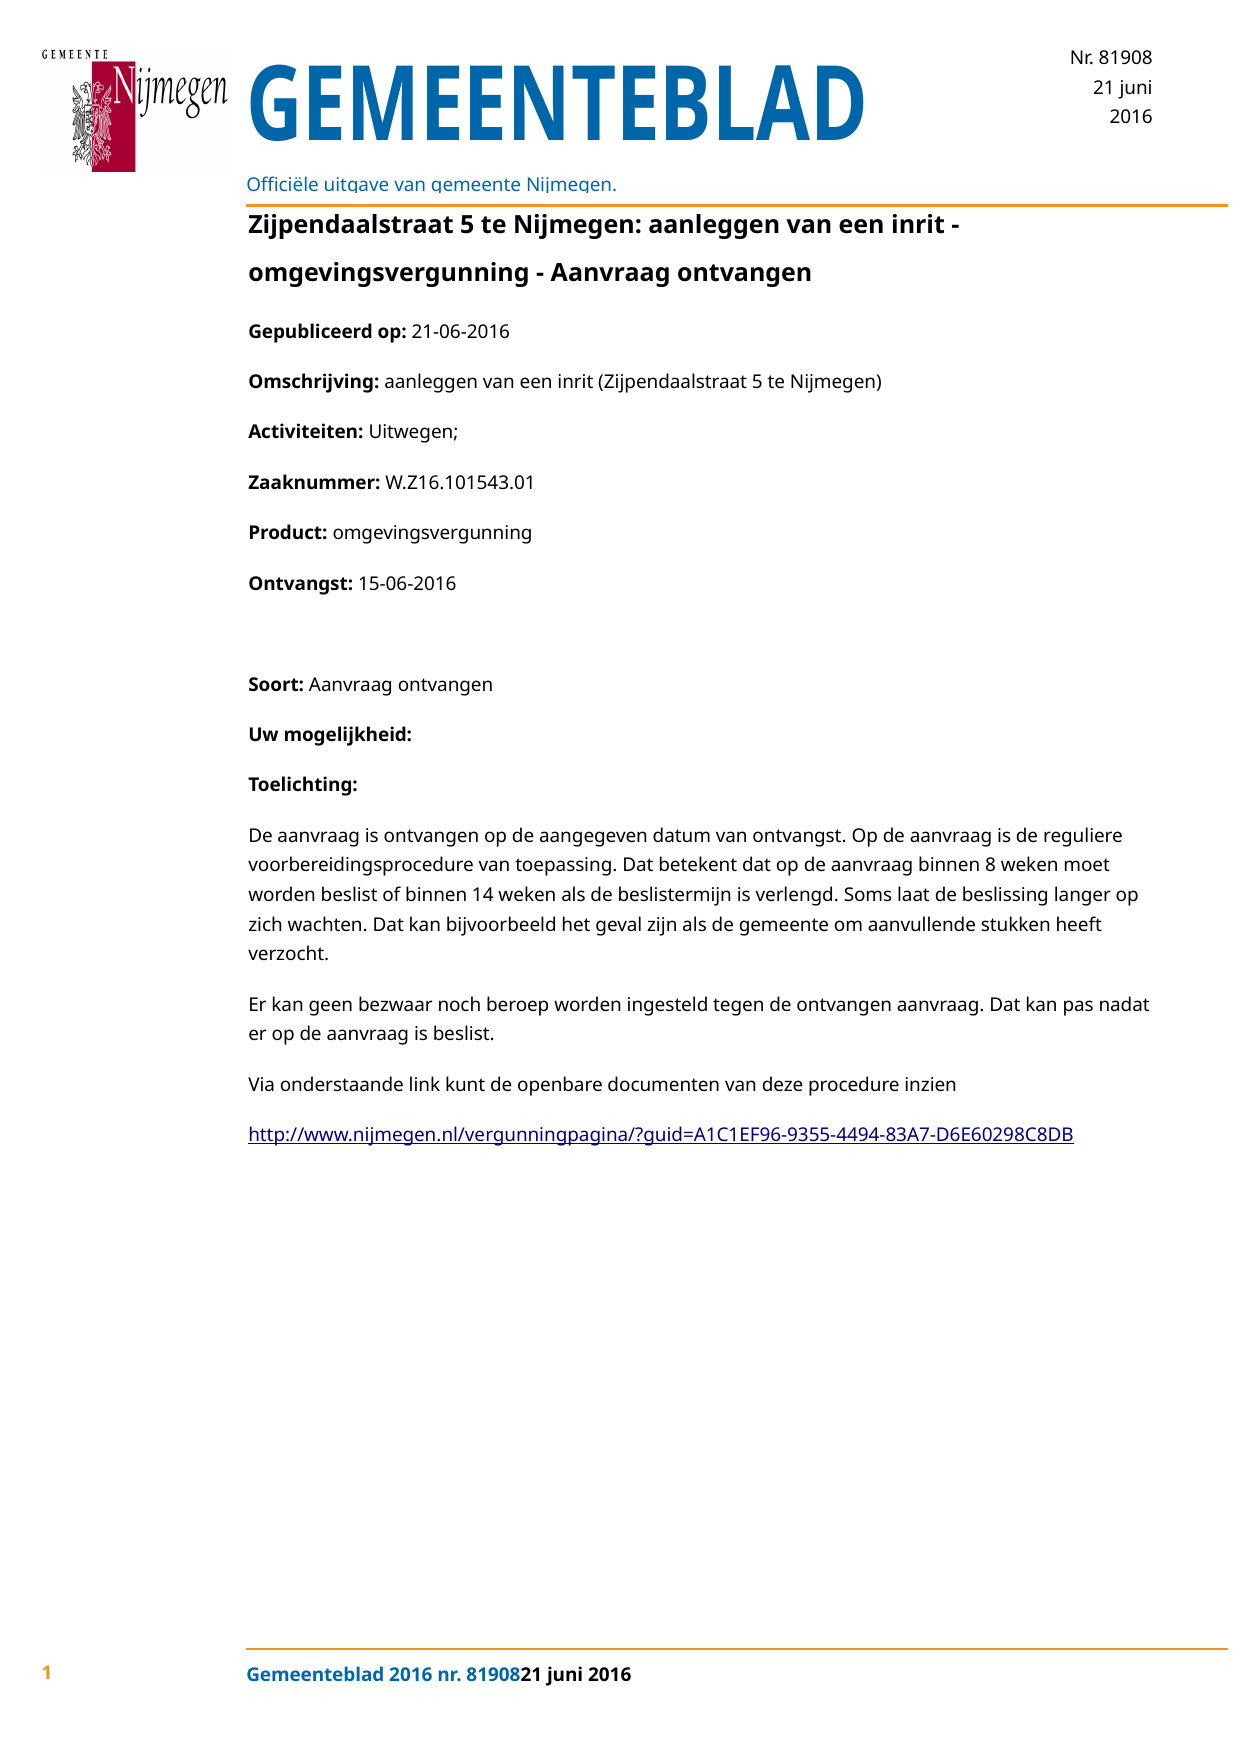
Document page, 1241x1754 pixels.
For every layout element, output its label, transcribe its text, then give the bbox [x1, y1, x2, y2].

picture [41, 47, 231, 172]
text Uw mogelijkheid: [248, 721, 1152, 747]
text Gepubliceerd op: 21-06-2016 [248, 318, 1152, 344]
text Er kan geen bezwaar noch beroep worden ingesteld tegen de ontvangen aanvraag. Dat kan pas nadat er op de aanvraag is beslist. [248, 991, 1152, 1046]
text Activiteiten: Uitwegen; [248, 419, 1152, 444]
text Omschrijving: aanleggen van een inrit (Zijpendaalstraat 5 te Nijmegen) [248, 368, 1152, 394]
text Toelichting: [248, 772, 1152, 797]
text http://www.nijmegen.nl/vergunningpagina/?guid=A1C1EF96-9355-4494-83A7-D6E60298C8DB [248, 1121, 1152, 1147]
text Ontvangst: 15-06-2016 [248, 570, 1152, 596]
text Zijpendaalstraat 5 te Nijmegen: aanleggen van een inrit - omgevingsvergunning - Aanvraag ontvangen [248, 207, 1152, 288]
text Via onderstaande link kunt de openbare documenten van deze procedure inzien [248, 1071, 1152, 1097]
text De aanvraag is ontvangen op de aangegeven datum van ontvangst. Op de aanvraag is de reguliere voorbereidingsprocedure van toepassing. Dat betekent dat op de aanvraag binnen 8 weken moet worden beslist of binnen 14 weken als de beslistermijn is verlengd. Soms laat de beslissing langer op zich wachten. Dat kan bijvoorbeeld het geval zijn als de gemeente om aanvullende stukken heeft verzocht. [248, 822, 1152, 966]
text Product: omgevingsvergunning [248, 519, 1152, 545]
text Zaaknummer: W.Z16.101543.01 [248, 469, 1152, 495]
text Soort: Aanvraag ontvangen [248, 671, 1152, 697]
